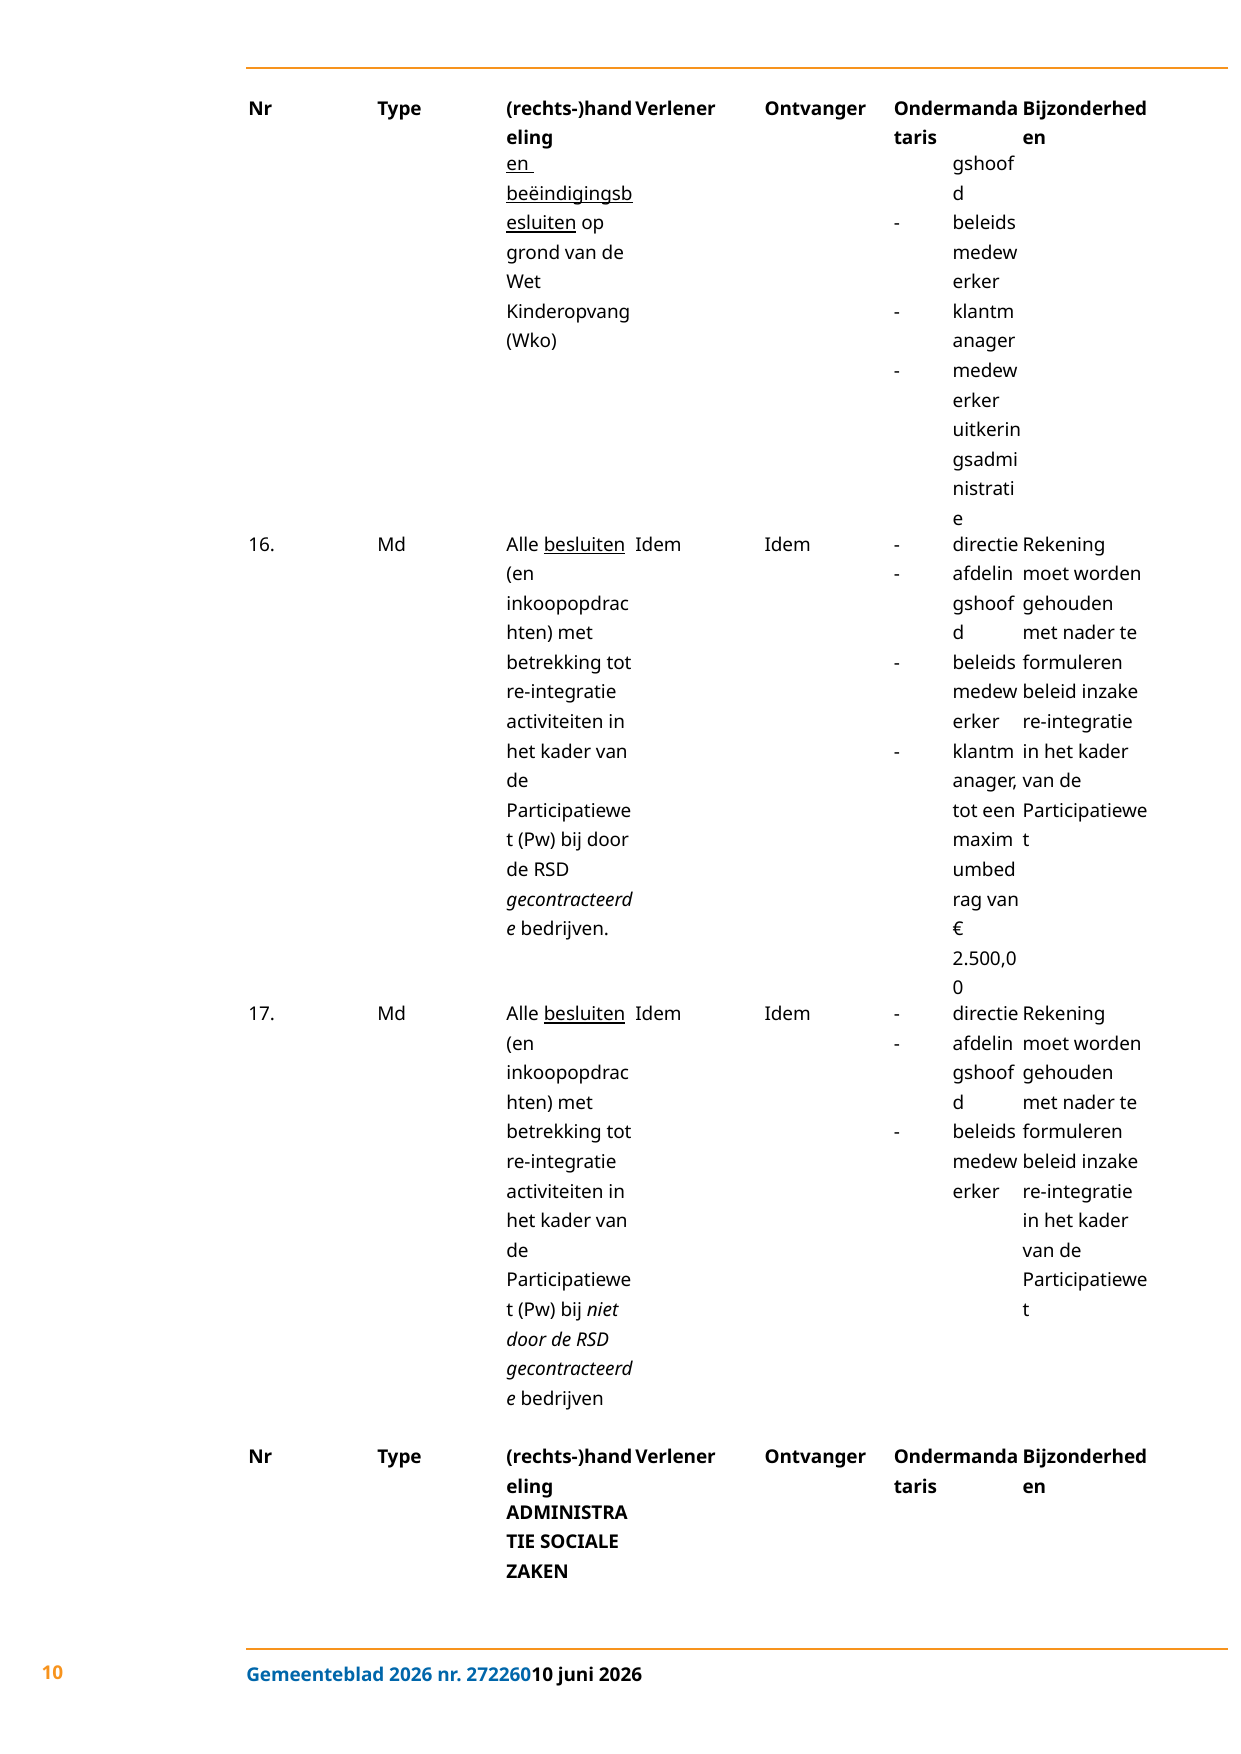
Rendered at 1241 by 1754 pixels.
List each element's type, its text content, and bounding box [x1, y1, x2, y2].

table_cell [635, 1499, 764, 1584]
table_cell directie afdelingshoofd beleidsmedewerker klantmanager, tot een maximumbedrag van € 2.500,00 [894, 531, 1022, 1000]
table_header Nr [248, 1444, 377, 1499]
table_cell Idem [764, 1000, 893, 1411]
table_header Ontvanger [764, 1444, 893, 1499]
table_cell en beëindigingsbesluiten op grond van de Wet Kinderopvang (Wko) [506, 150, 635, 531]
table_header Verlener [635, 95, 764, 150]
table_cell directie afdelingshoofd beleidsmedewerker [894, 1000, 1022, 1411]
table_header Type [377, 1444, 506, 1499]
table_cell [248, 1000, 377, 1411]
table_cell [894, 1499, 1022, 1584]
table_header Bijzonderheden [1023, 1444, 1152, 1499]
table_cell Md [377, 1000, 506, 1411]
table_cell [377, 1499, 506, 1584]
table_header Ondermandataris [894, 1444, 1022, 1499]
table_header Ontvanger [764, 95, 893, 150]
table_cell Idem [764, 531, 893, 1000]
table_header Verlener [635, 1444, 764, 1499]
table_header Type [377, 95, 506, 150]
table_cell [248, 531, 377, 1000]
table_cell [248, 1499, 377, 1584]
table_cell [248, 150, 377, 531]
table_cell ADMINISTRATIE SOCIALE ZAKEN [506, 1499, 635, 1584]
table_cell [764, 150, 893, 531]
picture [41, 47, 231, 172]
table_cell Idem [635, 1000, 764, 1411]
table_cell Alle besluiten (en inkoopopdrachten) met betrekking tot re-integratie activiteiten in het kader van de Participatiewet (Pw) bij door de RSD gecontracteerde bedrijven. [506, 531, 635, 1000]
table_cell gshoofd beleidsmedewerker klantmanager medewerker uitkeringsadministratie [894, 150, 1022, 531]
table_cell [635, 150, 764, 531]
table_header Bijzonderheden [1023, 95, 1152, 150]
table_cell [377, 150, 506, 531]
table_header (rechts-)handeling [506, 95, 635, 150]
table_header Ondermandataris [894, 95, 1022, 150]
table_cell [1023, 150, 1152, 531]
table_cell Alle besluiten (en inkoopopdrachten) met betrekking tot re-integratie activiteiten in het kader van de Participatiewet (Pw) bij niet door de RSD gecontracteerde bedrijven [506, 1000, 635, 1411]
table_cell [764, 1499, 893, 1584]
table_header Nr [248, 95, 377, 150]
table_header (rechts-)handeling [506, 1444, 635, 1499]
table_cell Idem [635, 531, 764, 1000]
table_cell Rekening moet worden gehouden met nader te formuleren beleid inzake re-integratie in het kader van de Participatiewet [1023, 531, 1152, 1000]
table_cell [1023, 1499, 1152, 1584]
table_cell Rekening moet worden gehouden met nader te formuleren beleid inzake re-integratie in het kader van de Participatiewet [1023, 1000, 1152, 1411]
table_cell Md [377, 531, 506, 1000]
